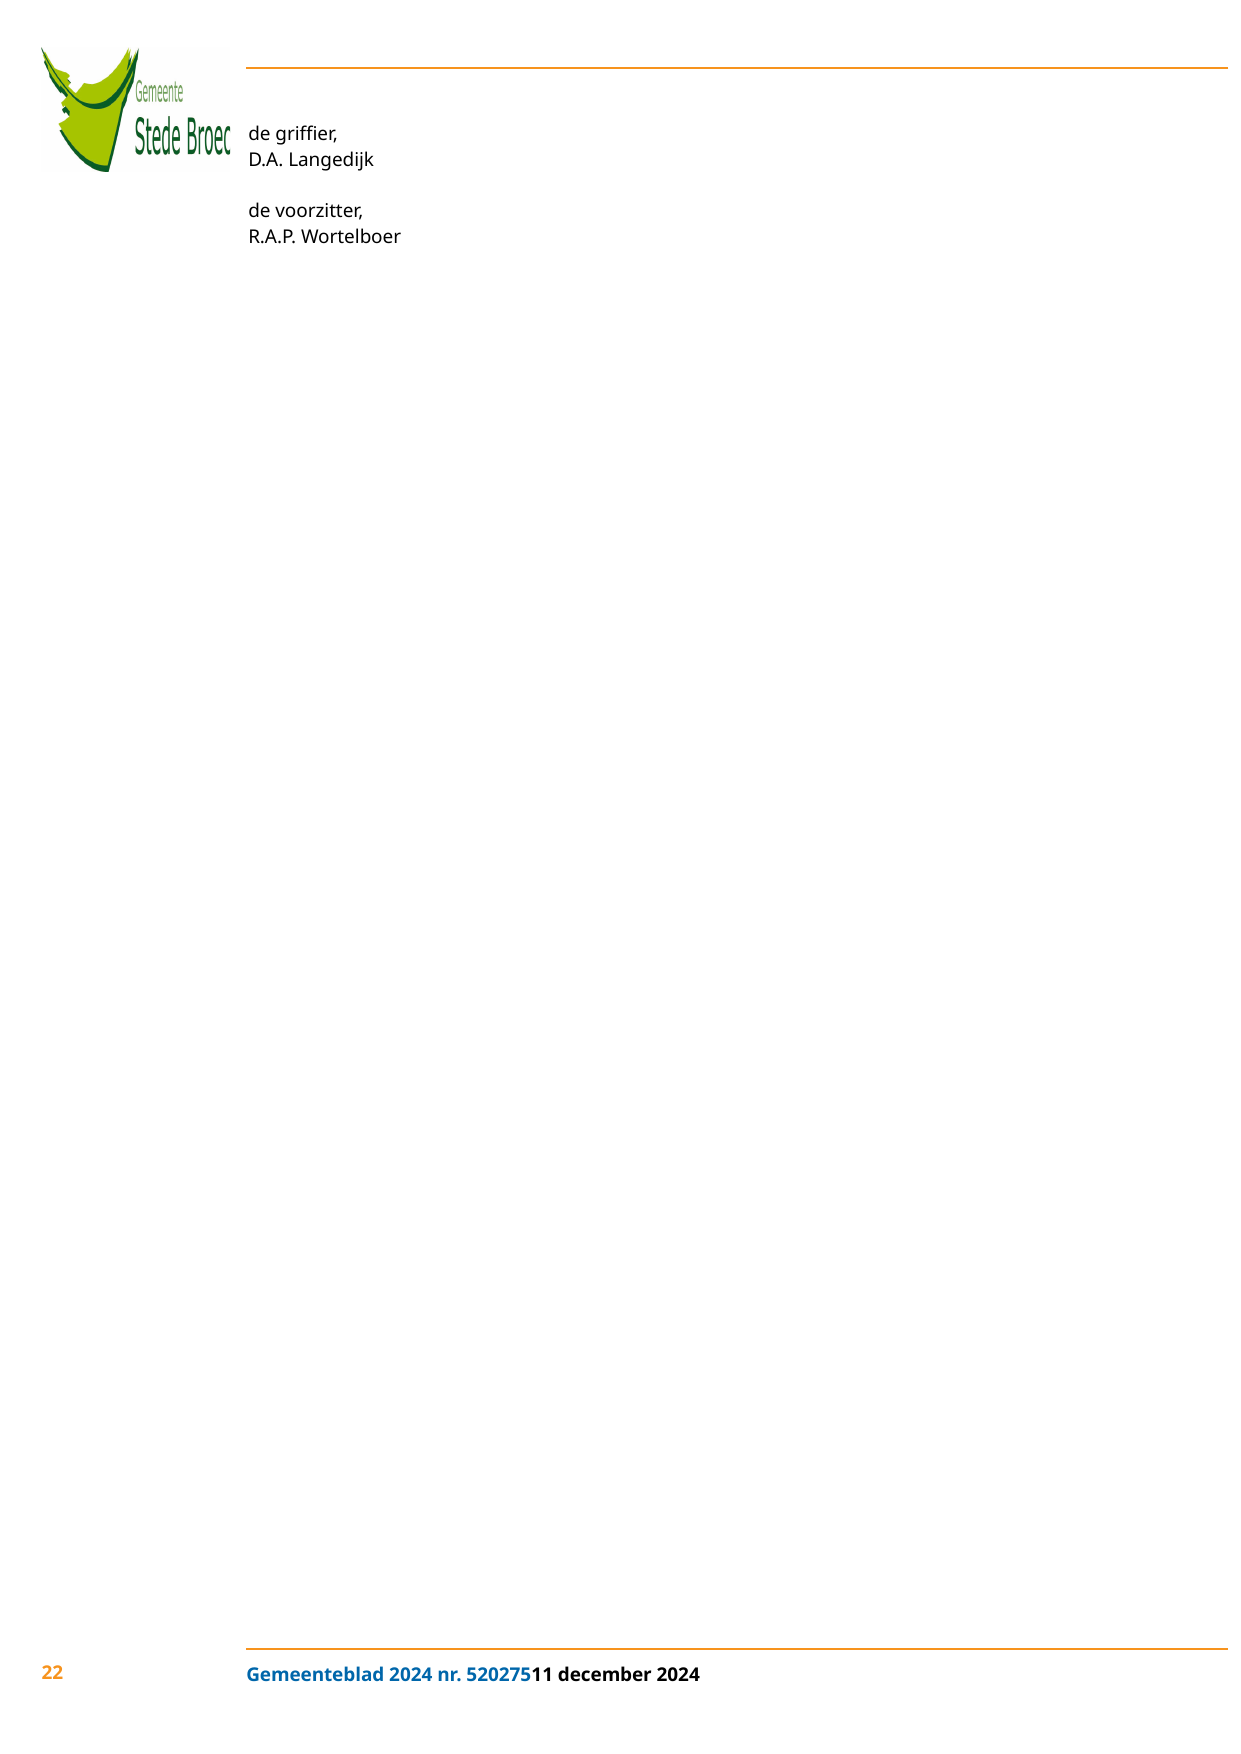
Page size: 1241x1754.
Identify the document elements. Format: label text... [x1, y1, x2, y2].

text de griffier, [248, 121, 1152, 146]
text de voorzitter, [248, 198, 1152, 223]
text D.A. Langedijk [248, 146, 1152, 172]
text R.A.P. Wortelboer [248, 223, 1152, 249]
picture [41, 47, 231, 172]
